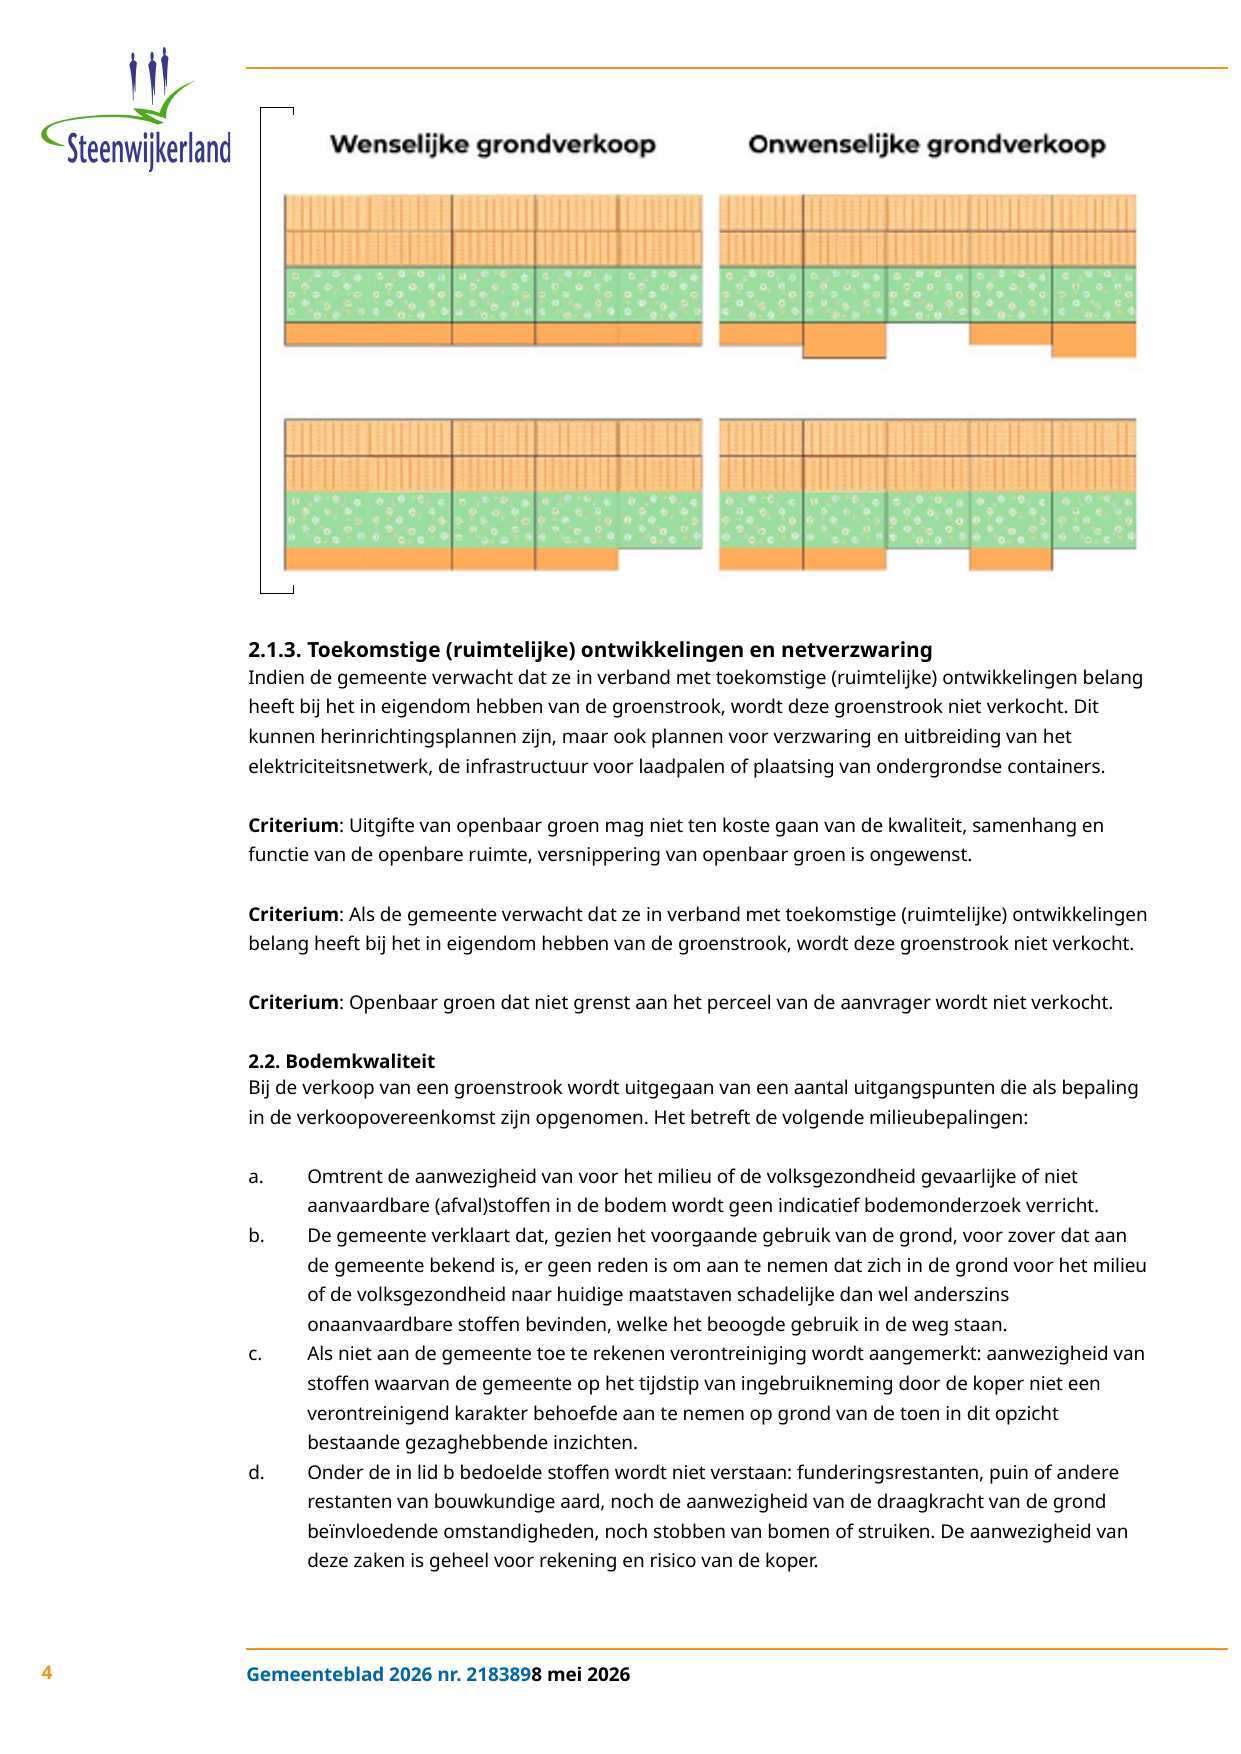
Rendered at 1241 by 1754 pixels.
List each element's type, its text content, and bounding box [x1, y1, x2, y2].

text 2.2. Bodemkwaliteit [248, 1049, 1152, 1074]
text Criterium: Als de gemeente verwacht dat ze in verband met toekomstige (ruimtelijke) ontwikkelingen belang heeft bij het in eigendom hebben van de groenstrook, wordt deze groenstrook niet verkocht. [248, 901, 1152, 956]
list De gemeente verklaart dat, gezien het voorgaande gebruik van de grond, voor zover dat aan de gemeente bekend is, er geen reden is om aan te nemen dat zich in de grond voor het milieu of de volksgezondheid naar huidige maatstaven schadelijke dan wel anderszins onaanvaardbare stoffen bevinden, welke het beoogde gebruik in de weg staan. [248, 1222, 1152, 1337]
text Bij de verkoop van een groenstrook wordt uitgegaan van een aantal uitgangspunten die als bepaling in de verkoopovereenkomst zijn opgenomen. Het betreft de volgende milieubepalingen: [248, 1074, 1152, 1130]
text Indien de gemeente verwacht dat ze in verband met toekomstige (ruimtelijke) ontwikkelingen belang heeft bij het in eigendom hebben van de groenstrook, wordt deze groenstrook niet verkocht. Dit kunnen herinrichtingsplannen zijn, maar ook plannen voor verzwaring en uitbreiding van het elektriciteitsnetwerk, de infrastructuur voor laadpalen of plaatsing van ondergrondse containers. [248, 664, 1152, 778]
list Onder de in lid b bedoelde stoffen wordt niet verstaan: funderingsrestanten, puin of andere restanten van bouwkundige aard, noch de aanwezigheid van de draagkracht van de grond beïnvloedende omstandigheden, noch stobben van bomen of struiken. De aanwezigheid van deze zaken is geheel voor rekening en risico van de koper. [248, 1459, 1152, 1573]
list Omtrent de aanwezigheid van voor het milieu of de volksgezondheid gevaarlijke of niet aanvaardbare (afval)stoffen in de bodem wordt geen indicatief bodemonderzoek verricht. [248, 1163, 1152, 1218]
picture [268, 115, 1155, 585]
list Als niet aan de gemeente toe te rekenen verontreiniging wordt aangemerkt: aanwezigheid van stoffen waarvan de gemeente op het tijdstip van ingebruikneming door de koper niet een verontreinigend karakter behoefde aan te nemen op grond van de toen in dit opzicht bestaande gezaghebbende inzichten. [248, 1341, 1152, 1455]
picture [41, 47, 231, 172]
text 2.1.3. Toekomstige (ruimtelijke) ontwikkelingen en netverzwaring [248, 636, 1152, 664]
text Criterium: Openbaar groen dat niet grenst aan het perceel van de aanvrager wordt niet verkocht. [248, 989, 1152, 1015]
text Criterium: Uitgifte van openbaar groen mag niet ten koste gaan van de kwaliteit, samenhang en functie van de openbare ruimte, versnippering van openbaar groen is ongewenst. [248, 812, 1152, 867]
